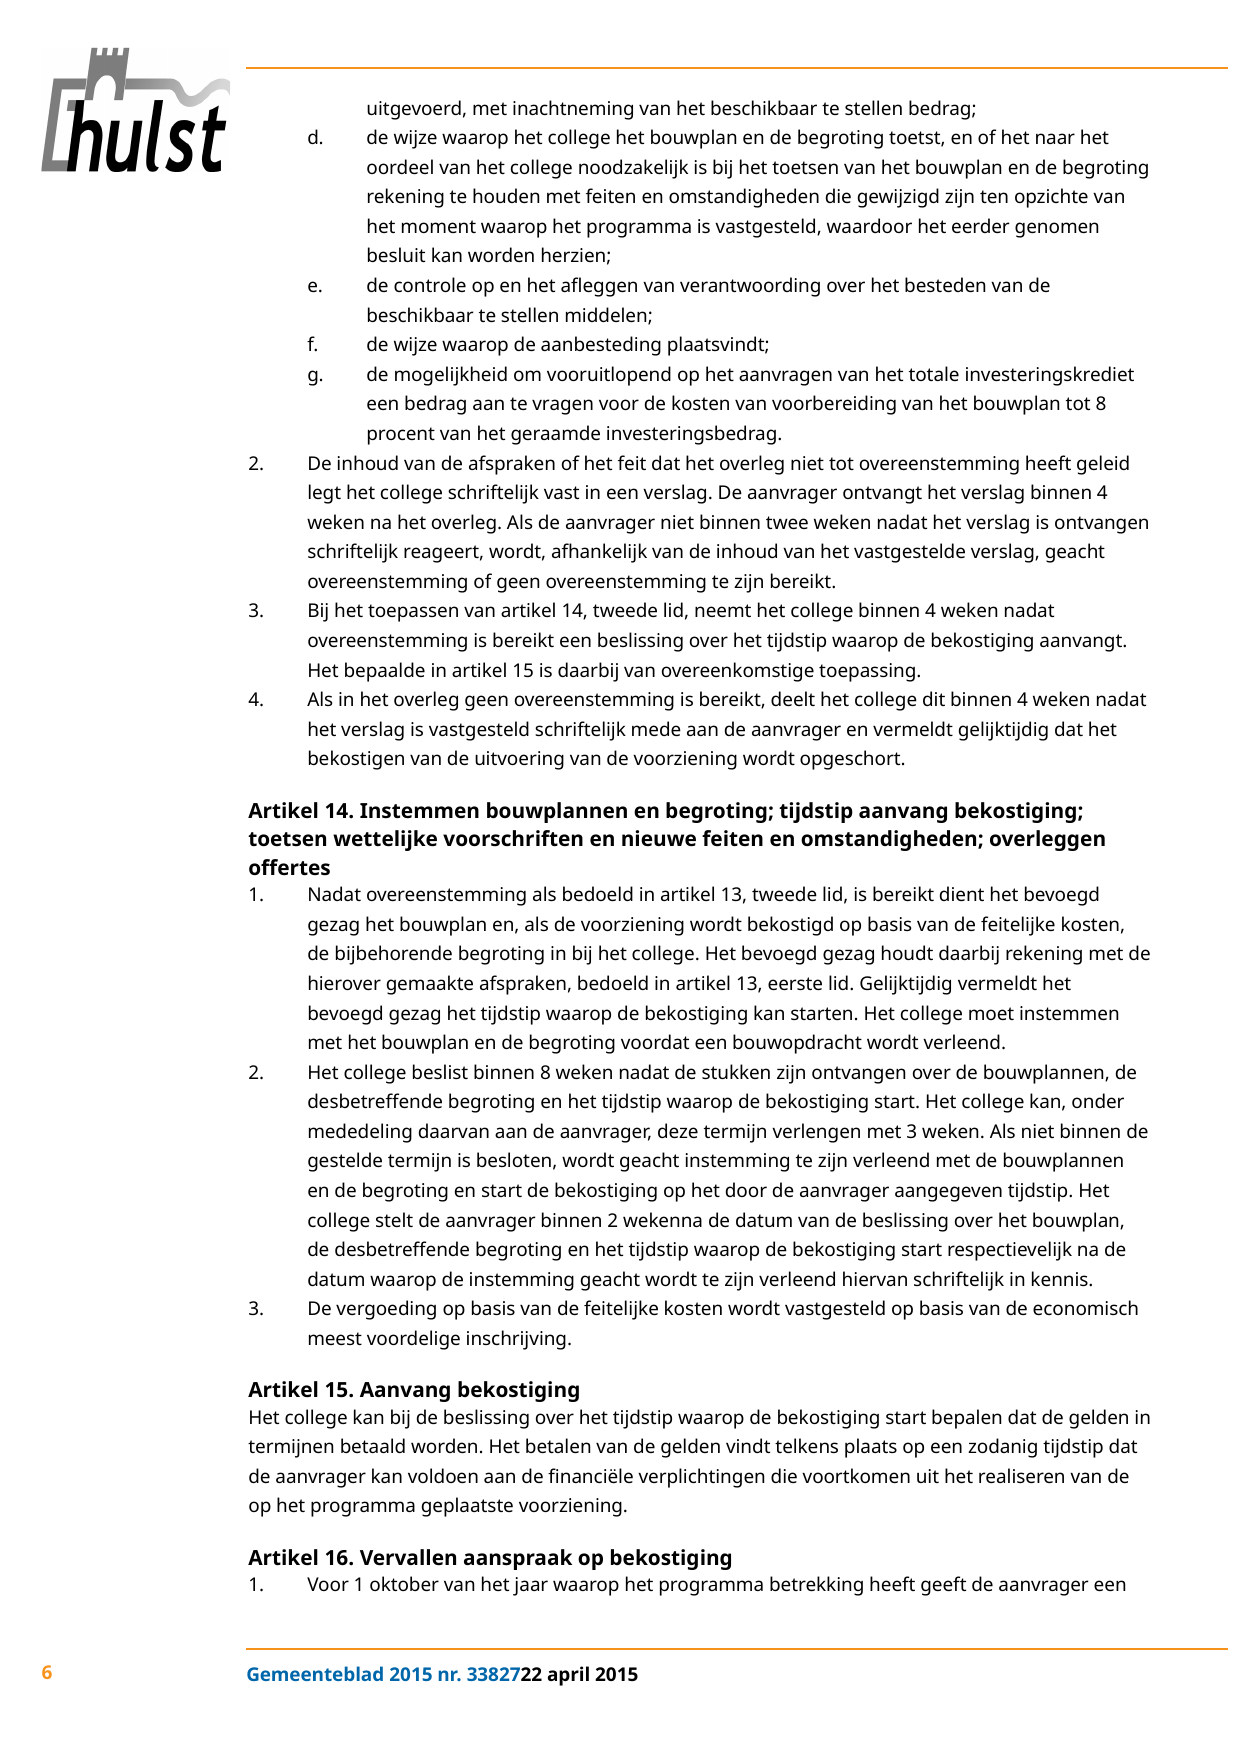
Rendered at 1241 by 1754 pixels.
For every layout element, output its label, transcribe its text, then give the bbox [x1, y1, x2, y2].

text Het college kan bij de beslissing over het tijdstip waarop de bekostiging start bepalen dat de gelden in termijnen betaald worden. Het betalen van de gelden vindt telkens plaats op een zodanig tijdstip dat de aanvrager kan voldoen aan de financiële verplichtingen die voortkomen uit het realiseren van de op het programma geplaatste voorziening. [248, 1404, 1152, 1518]
list de wijze waarop de aanbesteding plaatsvindt; [307, 331, 1152, 357]
text Artikel 15. Aanvang bekostiging [248, 1376, 1152, 1404]
picture [41, 47, 231, 172]
list de controle op en het afleggen van verantwoording over het besteden van de beschikbaar te stellen middelen; [307, 272, 1152, 328]
list Nadat overeenstemming als bedoeld in artikel 13, tweede lid, is bereikt dient het bevoegd gezag het bouwplan en, als de voorziening wordt bekostigd op basis van de feitelijke kosten, de bijbehorende begroting in bij het college. Het bevoegd gezag houdt daarbij rekening met de hierover gemaakte afspraken, bedoeld in artikel 13, eerste lid. Gelijktijdig vermeldt het bevoegd gezag het tijdstip waarop de bekostiging kan starten. Het college moet instemmen met het bouwplan en de begroting voordat een bouwopdracht wordt verleend. [248, 881, 1152, 1055]
text Artikel 14. Instemmen bouwplannen en begroting; tijdstip aanvang bekostiging; toetsen wettelijke voorschriften en nieuwe feiten en omstandigheden; overleggen offertes [248, 796, 1152, 881]
list Het college beslist binnen 8 weken nadat de stukken zijn ontvangen over de bouwplannen, de desbetreffende begroting en het tijdstip waarop de bekostiging start. Het college kan, onder mededeling daarvan aan de aanvrager, deze termijn verlengen met 3 weken. Als niet binnen de gestelde termijn is besloten, wordt geacht instemming te zijn verleend met de bouwplannen en de begroting en start de bekostiging op het door de aanvrager aangegeven tijdstip. Het college stelt de aanvrager binnen 2 wekenna de datum van de beslissing over het bouwplan, de desbetreffende begroting en het tijdstip waarop de bekostiging start respectievelijk na de datum waarop de instemming geacht wordt te zijn verleend hiervan schriftelijk in kennis. [248, 1059, 1152, 1292]
list De vergoeding op basis van de feitelijke kosten wordt vastgesteld op basis van de economisch meest voordelige inschrijving. [248, 1296, 1152, 1351]
list De inhoud van de afspraken of het feit dat het overleg niet tot overeenstemming heeft geleid legt het college schriftelijk vast in een verslag. De aanvrager ontvangt het verslag binnen 4 weken na het overleg. Als de aanvrager niet binnen twee weken nadat het verslag is ontvangen schriftelijk reageert, wordt, afhankelijk van de inhoud van het vastgestelde verslag, geacht overeenstemming of geen overeenstemming te zijn bereikt. [248, 450, 1152, 594]
list Voor 1 oktober van het jaar waarop het programma betrekking heeft geeft de aanvrager een [248, 1572, 1152, 1597]
list de wijze waarop het college het bouwplan en de begroting toetst, en of het naar het oordeel van het college noodzakelijk is bij het toetsen van het bouwplan en de begroting rekening te houden met feiten en omstandigheden die gewijzigd zijn ten opzichte van het moment waarop het programma is vastgesteld, waardoor het eerder genomen besluit kan worden herzien; [307, 124, 1152, 268]
list Als in het overleg geen overeenstemming is bereikt, deelt het college dit binnen 4 weken nadat het verslag is vastgesteld schriftelijk mede aan de aanvrager en vermeldt gelijktijdig dat het bekostigen van de uitvoering van de voorziening wordt opgeschort. [248, 686, 1152, 771]
list Bij het toepassen van artikel 14, tweede lid, neemt het college binnen 4 weken nadat overeenstemming is bereikt een beslissing over het tijdstip waarop de bekostiging aanvangt. Het bepaalde in artikel 15 is daarbij van overeenkomstige toepassing. [248, 598, 1152, 683]
text Artikel 16. Vervallen aanspraak op bekostiging [248, 1543, 1152, 1572]
list de mogelijkheid om vooruitlopend op het aanvragen van het totale investeringskrediet een bedrag aan te vragen voor de kosten van voorbereiding van het bouwplan tot 8 procent van het geraamde investeringsbedrag. [307, 361, 1152, 446]
list uitgevoerd, met inachtneming van het beschikbaar te stellen bedrag; [307, 95, 1152, 121]
